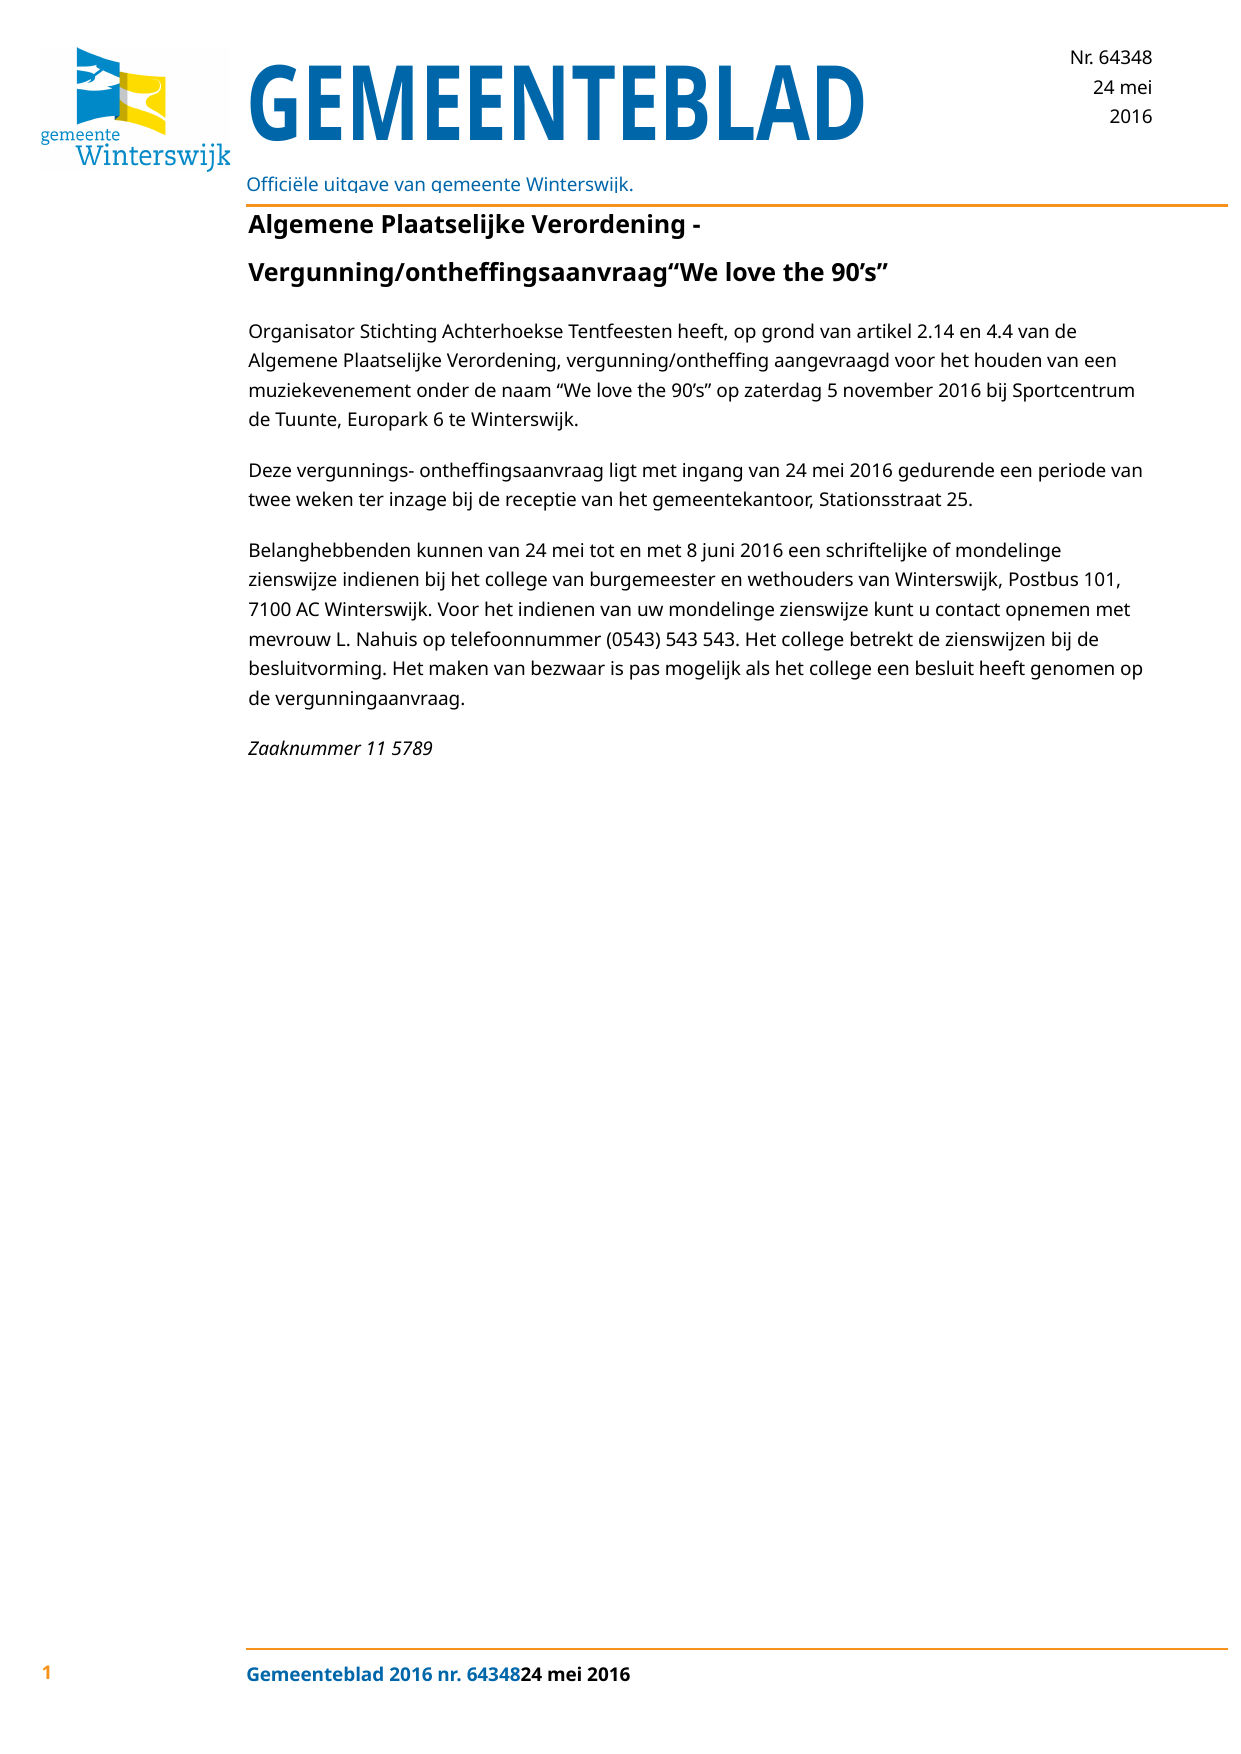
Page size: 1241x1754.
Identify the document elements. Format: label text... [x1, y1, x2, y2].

text Zaaknummer 11 5789 [248, 735, 1152, 761]
picture [225, 153, 231, 162]
picture [41, 47, 231, 172]
text Organisator Stichting Achterhoekse Tentfeesten heeft, op grond van artikel 2.14 en 4.4 van de Algemene Plaatselijke Verordening, vergunning/ontheffing aangevraagd voor het houden van een muziekevenement onder de naam “We love the 90’s” op zaterdag 5 november 2016 bij Sportcentrum de Tuunte, Europark 6 te Winterswijk. [248, 318, 1152, 432]
text Deze vergunnings- ontheffingsaanvraag ligt met ingang van 24 mei 2016 gedurende een periode van twee weken ter inzage bij de receptie van het gemeentekantoor, Stationsstraat 25. [248, 457, 1152, 512]
text Belanghebbenden kunnen van 24 mei tot en met 8 juni 2016 een schriftelijke of mondelinge zienswijze indienen bij het college van burgemeester en wethouders van Winterswijk, Postbus 101, 7100 AC Winterswijk. Voor het indienen van uw mondelinge zienswijze kunt u contact opnemen met mevrouw L. Nahuis op telefoonnummer (0543) 543 543. Het college betrekt de zienswijzen bij de besluitvorming. Het maken van bezwaar is pas mogelijk als het college een besluit heeft genomen op de vergunningaanvraag. [248, 537, 1152, 711]
text Algemene Plaatselijke Verordening - Vergunning/ontheffingsaanvraag“We love the 90’s” [248, 207, 1152, 288]
